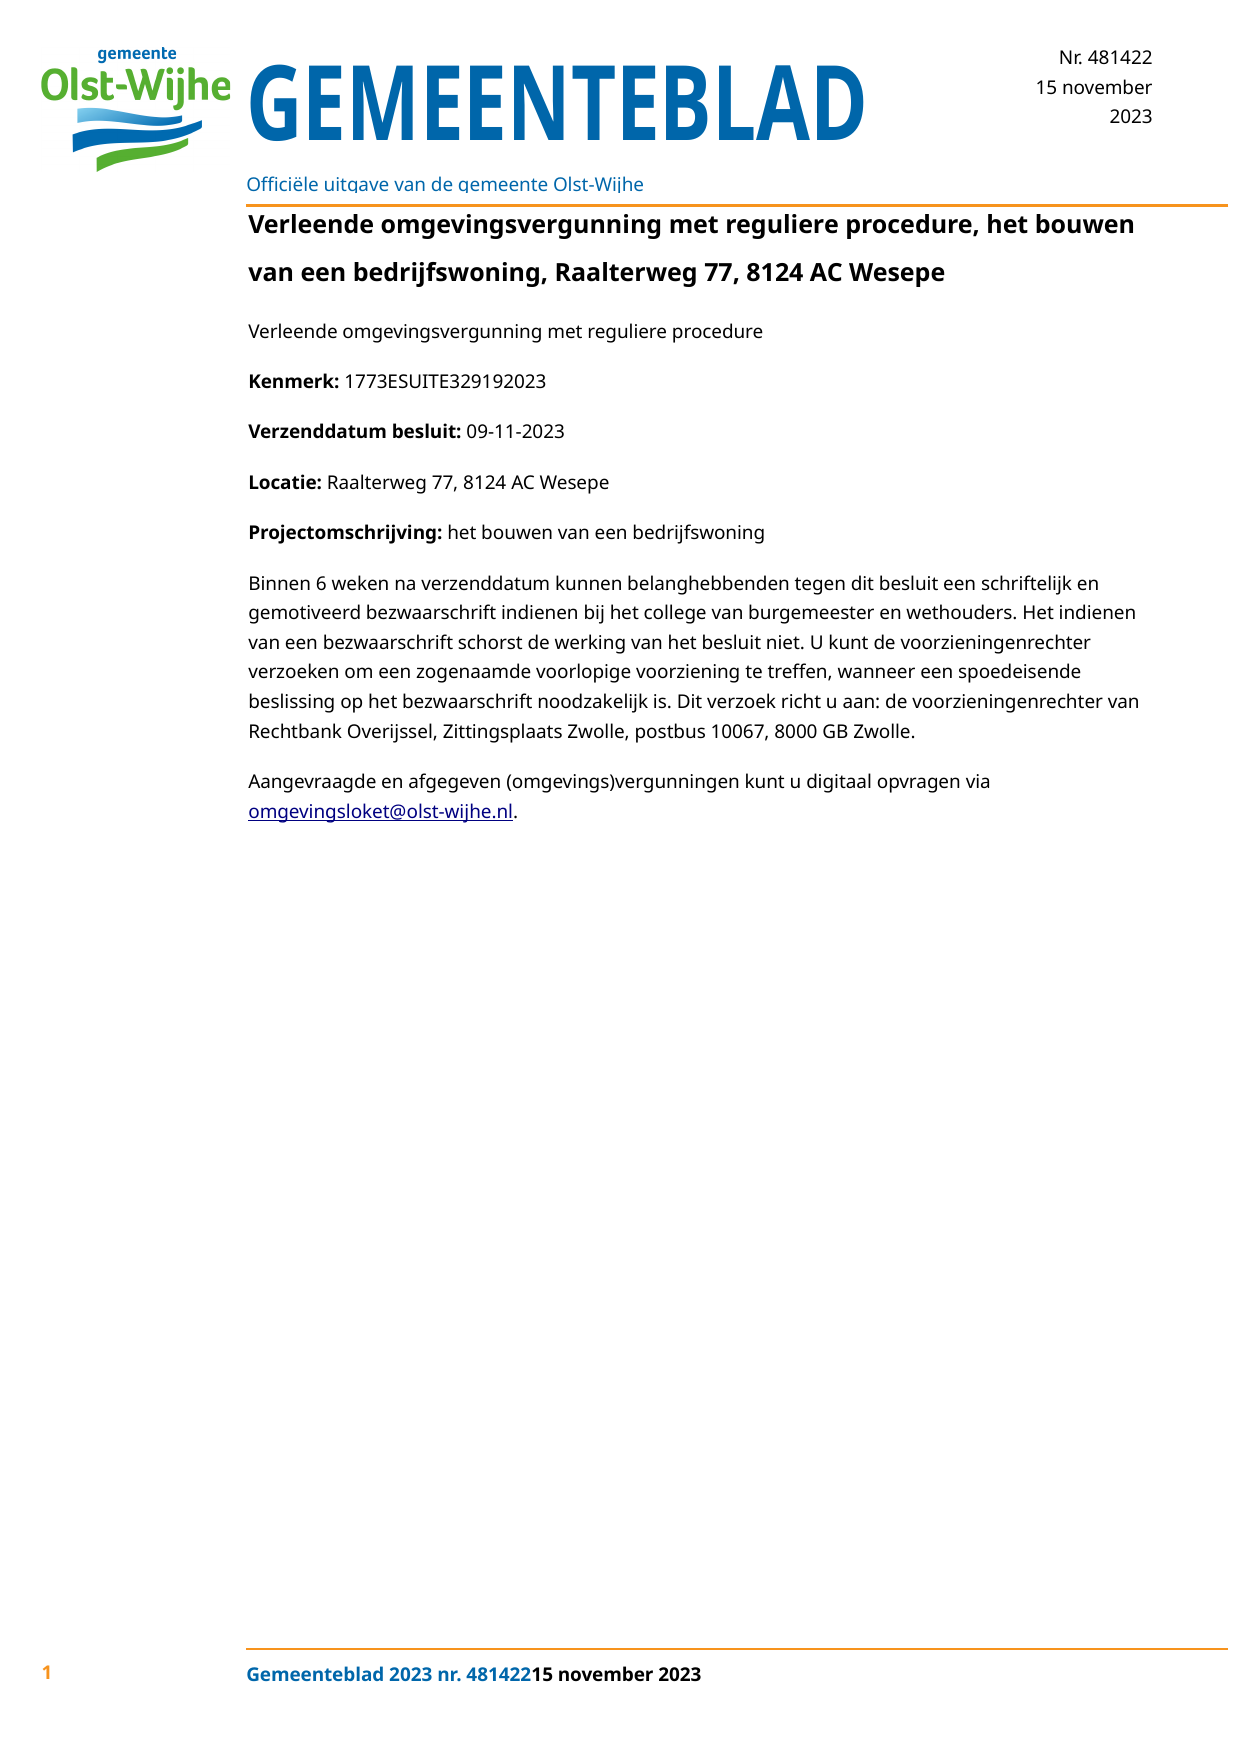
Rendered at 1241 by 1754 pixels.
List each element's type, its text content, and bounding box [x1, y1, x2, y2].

text Locatie: Raalterweg 77, 8124 AC Wesepe [248, 469, 1152, 495]
text Projectomschrijving: het bouwen van een bedrijfswoning [248, 519, 1152, 545]
text Aangevraagde en afgegeven (omgevings)vergunningen kunt u digitaal opvragen via omgevingsloket@olst-wijhe.nl. [248, 768, 1152, 824]
text Binnen 6 weken na verzenddatum kunnen belanghebbenden tegen dit besluit een schriftelijk en gemotiveerd bezwaarschrift indienen bij het college van burgemeester en wethouders. Het indienen van een bezwaarschrift schorst de werking van het besluit niet. U kunt de voorzieningenrechter verzoeken om een zogenaamde voorlopige voorziening te treffen, wanneer een spoedeisende beslissing op het bezwaarschrift noodzakelijk is. Dit verzoek richt u aan: de voorzieningenrechter van Rechtbank Overijssel, Zittingsplaats Zwolle, postbus 10067, 8000 GB Zwolle. [248, 570, 1152, 744]
text Kenmerk: 1773ESUITE329192023 [248, 368, 1152, 394]
text Verleende omgevingsvergunning met reguliere procedure [248, 318, 1152, 344]
text Verzenddatum besluit: 09-11-2023 [248, 419, 1152, 444]
text Verleende omgevingsvergunning met reguliere procedure, het bouwen van een bedrijfswoning, Raalterweg 77, 8124 AC Wesepe [248, 207, 1152, 288]
picture [41, 47, 231, 172]
